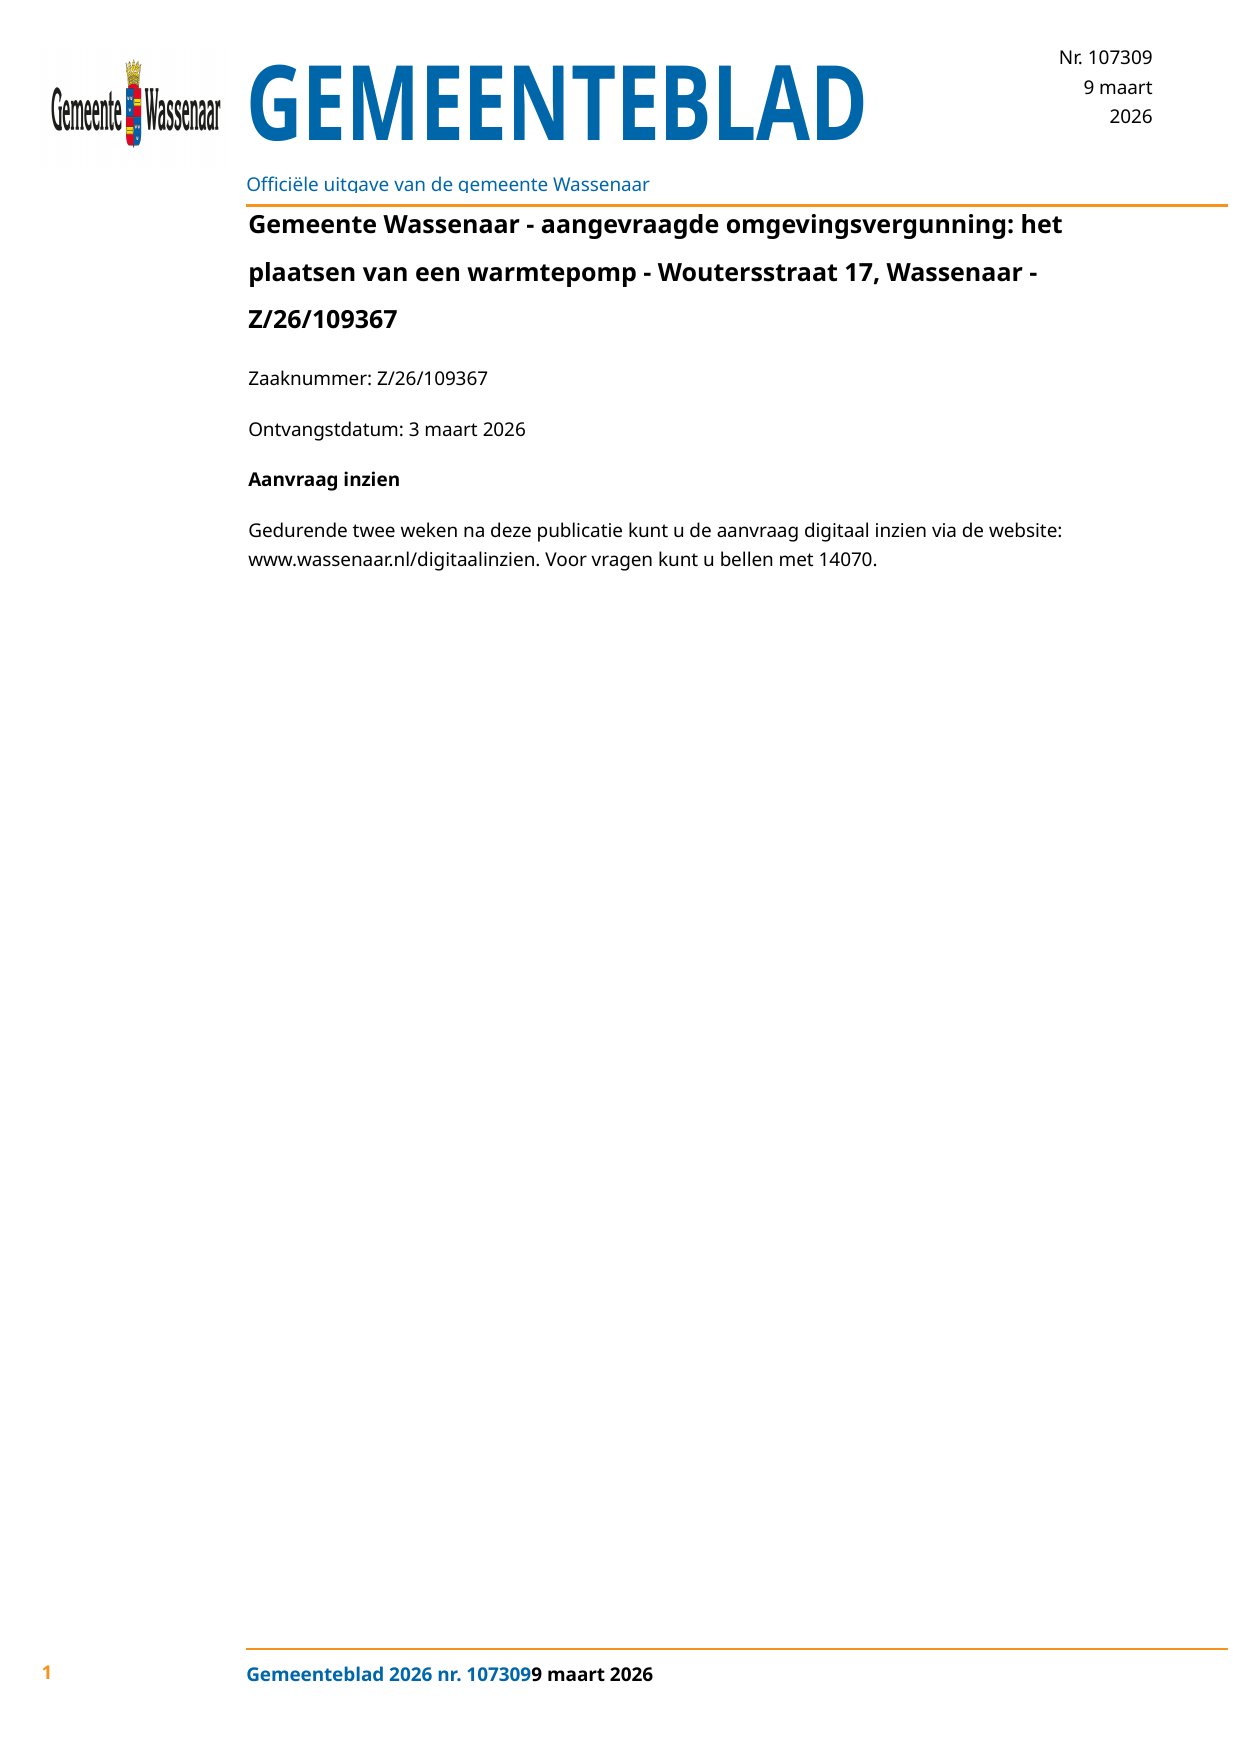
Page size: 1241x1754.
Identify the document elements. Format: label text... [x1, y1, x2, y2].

text Ontvangstdatum: 3 maart 2026 [248, 416, 1152, 442]
text Gemeente Wassenaar - aangevraagde omgevingsvergunning: het plaatsen van een warmtepomp - Woutersstraat 17, Wassenaar - Z/26/109367 [248, 207, 1152, 336]
text Gedurende twee weken na deze publicatie kunt u de aanvraag digitaal inzien via de website: www.wassenaar.nl/digitaalinzien. Voor vragen kunt u bellen met 14070. [248, 517, 1152, 572]
text Aanvraag inzien [248, 466, 1152, 492]
text Zaaknummer: Z/26/109367 [248, 366, 1152, 391]
picture [41, 47, 231, 172]
